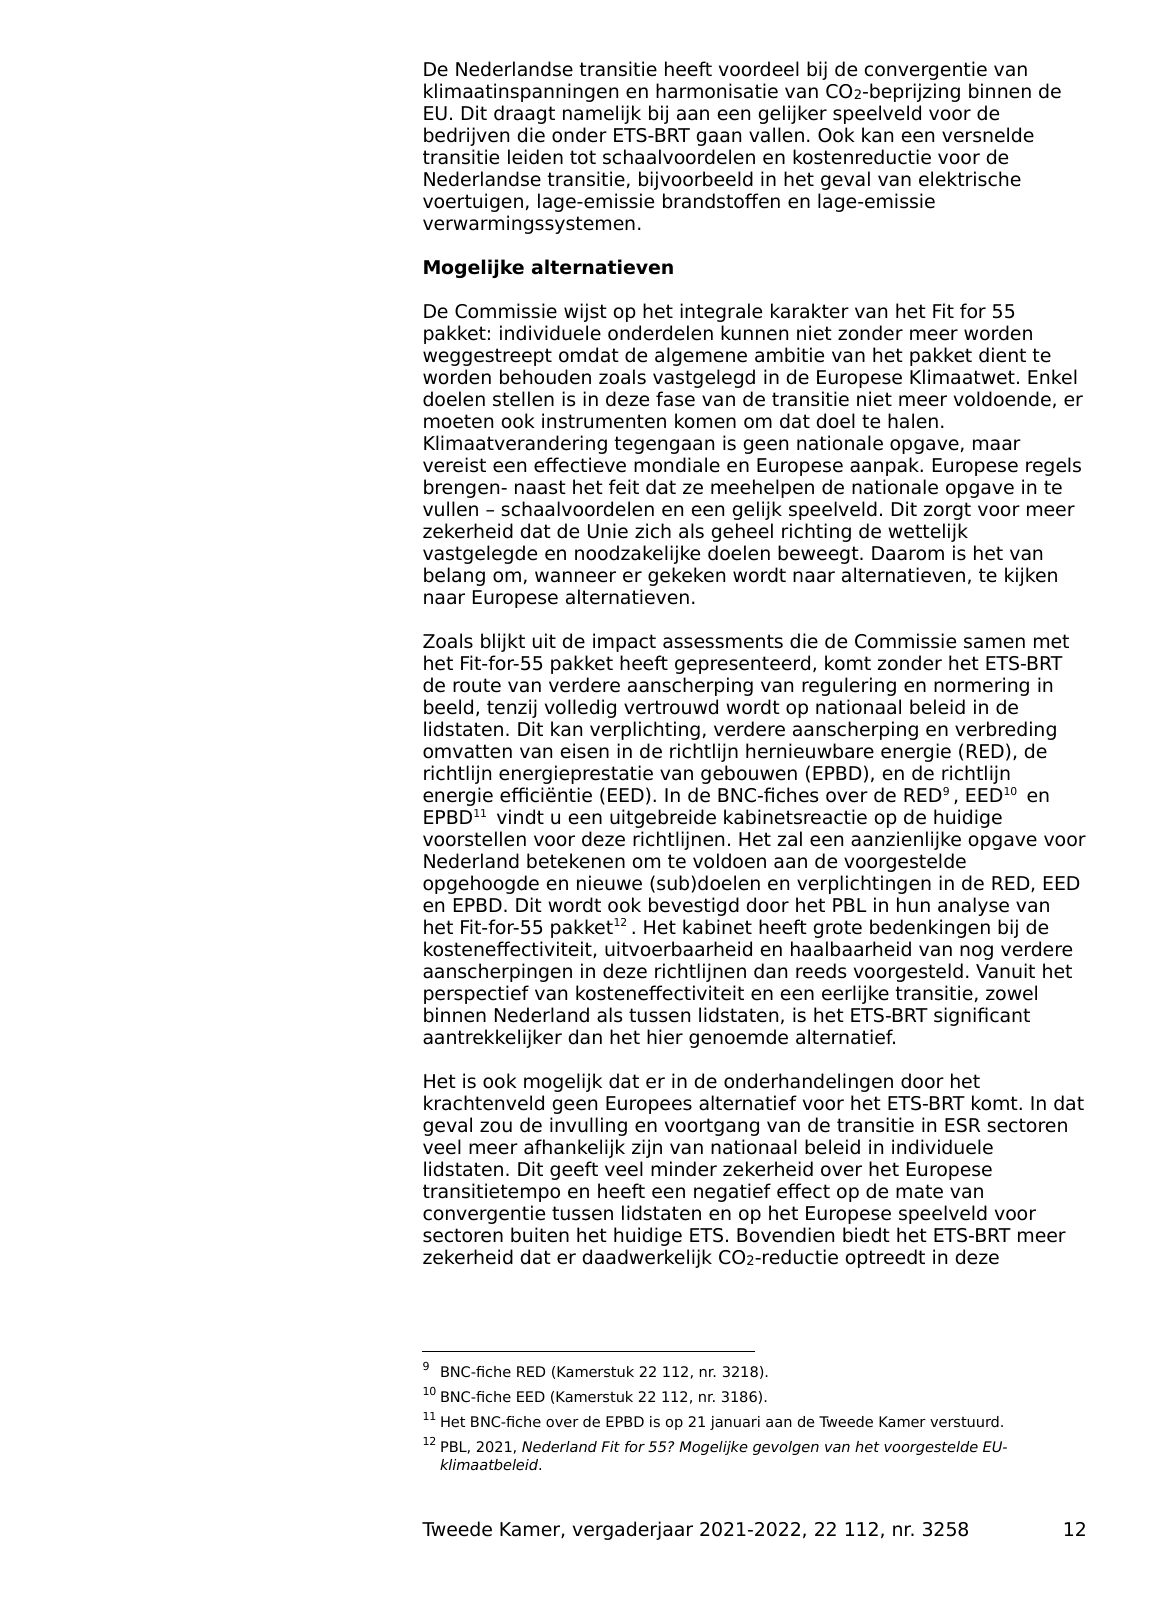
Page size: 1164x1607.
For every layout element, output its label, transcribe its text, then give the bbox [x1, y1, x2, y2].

text Het is ook mogelijk dat er in de onderhandelingen door het krachtenveld geen Europees alternatief voor het ETS-BRT komt. In dat geval zou de invulling en voortgang van de transitie in ESR sectoren veel meer afhankelijk zijn van nationaal beleid in individuele lidstaten. Dit geeft veel minder zekerheid over het Europese transitietempo en heeft een negatief effect op de mate van convergentie tussen lidstaten en op het Europese speelveld voor sectoren buiten het huidige ETS. Bovendien biedt het ETS-BRT meer zekerheid dat er daadwerkelijk CO2-reductie optreedt in deze [422, 1071, 1087, 1269]
subtitle Mogelijke alternatieven [422, 257, 1087, 279]
text De Nederlandse transitie heeft voordeel bij de convergentie van klimaatinspanningen en harmonisatie van CO2-beprijzing binnen de EU. Dit draagt namelijk bij aan een gelijker speelveld voor de bedrijven die onder ETS-BRT gaan vallen. Ook kan een versnelde transitie leiden tot schaalvoordelen en kostenreductie voor de Nederlandse transitie, bijvoorbeeld in het geval van elektrische voertuigen, lage-emissie brandstoffen en lage-emissie verwarmingssystemen. [422, 59, 1087, 235]
text Zoals blijkt uit de impact assessments die de Commissie samen met het Fit-for-55 pakket heeft gepresenteerd, komt zonder het ETS-BRT de route van verdere aanscherping van regulering en normering in beeld, tenzij volledig vertrouwd wordt op nationaal beleid in de lidstaten. Dit kan verplichting, verdere aanscherping en verbreding omvatten van eisen in de richtlijn hernieuwbare energie (RED), de richtlijn energieprestatie van gebouwen (EPBD), en de richtlijn energie efficiëntie (EED). In de BNC-fiches over de RED, EED en EPBD vindt u een uitgebreide kabinetsreactie op de huidige voorstellen voor deze richtlijnen. Het zal een aanzienlijke opgave voor Nederland betekenen om te voldoen aan de voorgestelde opgehoogde en nieuwe (sub)doelen en verplichtingen in de RED, EED en EPBD. Dit wordt ook bevestigd door het PBL in hun analyse van het Fit-for-55 pakket. Het kabinet heeft grote bedenkingen bij de kosteneffectiviteit, uitvoerbaarheid en haalbaarheid van nog verdere aanscherpingen in deze richtlijnen dan reeds voorgesteld. Vanuit het perspectief van kosteneffectiviteit en een eerlijke transitie, zowel binnen Nederland als tussen lidstaten, is het ETS-BRT significant aantrekkelijker dan het hier genoemde alternatief. [422, 631, 1087, 1049]
text PBL, 2021, Nederland Fit for 55? Mogelijke gevolgen van het voorgestelde EU-klimaatbeleid. [422, 1435, 1087, 1474]
text Het BNC-fiche over de EPBD is op 21 januari aan de Tweede Kamer verstuurd. [422, 1410, 1087, 1432]
text De Commissie wijst op het integrale karakter van het Fit for 55 pakket: individuele onderdelen kunnen niet zonder meer worden weggestreept omdat de algemene ambitie van het pakket dient te worden behouden zoals vastgelegd in de Europese Klimaatwet. Enkel doelen stellen is in deze fase van de transitie niet meer voldoende, er moeten ook instrumenten komen om dat doel te halen. Klimaatverandering tegengaan is geen nationale opgave, maar vereist een effectieve mondiale en Europese aanpak. Europese regels brengen- naast het feit dat ze meehelpen de nationale opgave in te vullen – schaalvoordelen en een gelijk speelveld. Dit zorgt voor meer zekerheid dat de Unie zich als geheel richting de wettelijk vastgelegde en noodzakelijke doelen beweegt. Daarom is het van belang om, wanneer er gekeken wordt naar alternatieven, te kijken naar Europese alternatieven. [422, 301, 1087, 609]
text BNC-fiche EED (Kamerstuk 22 112, nr. 3186). [422, 1385, 1087, 1407]
text BNC-fiche RED (Kamerstuk 22 112, nr. 3218). [422, 1360, 1087, 1382]
